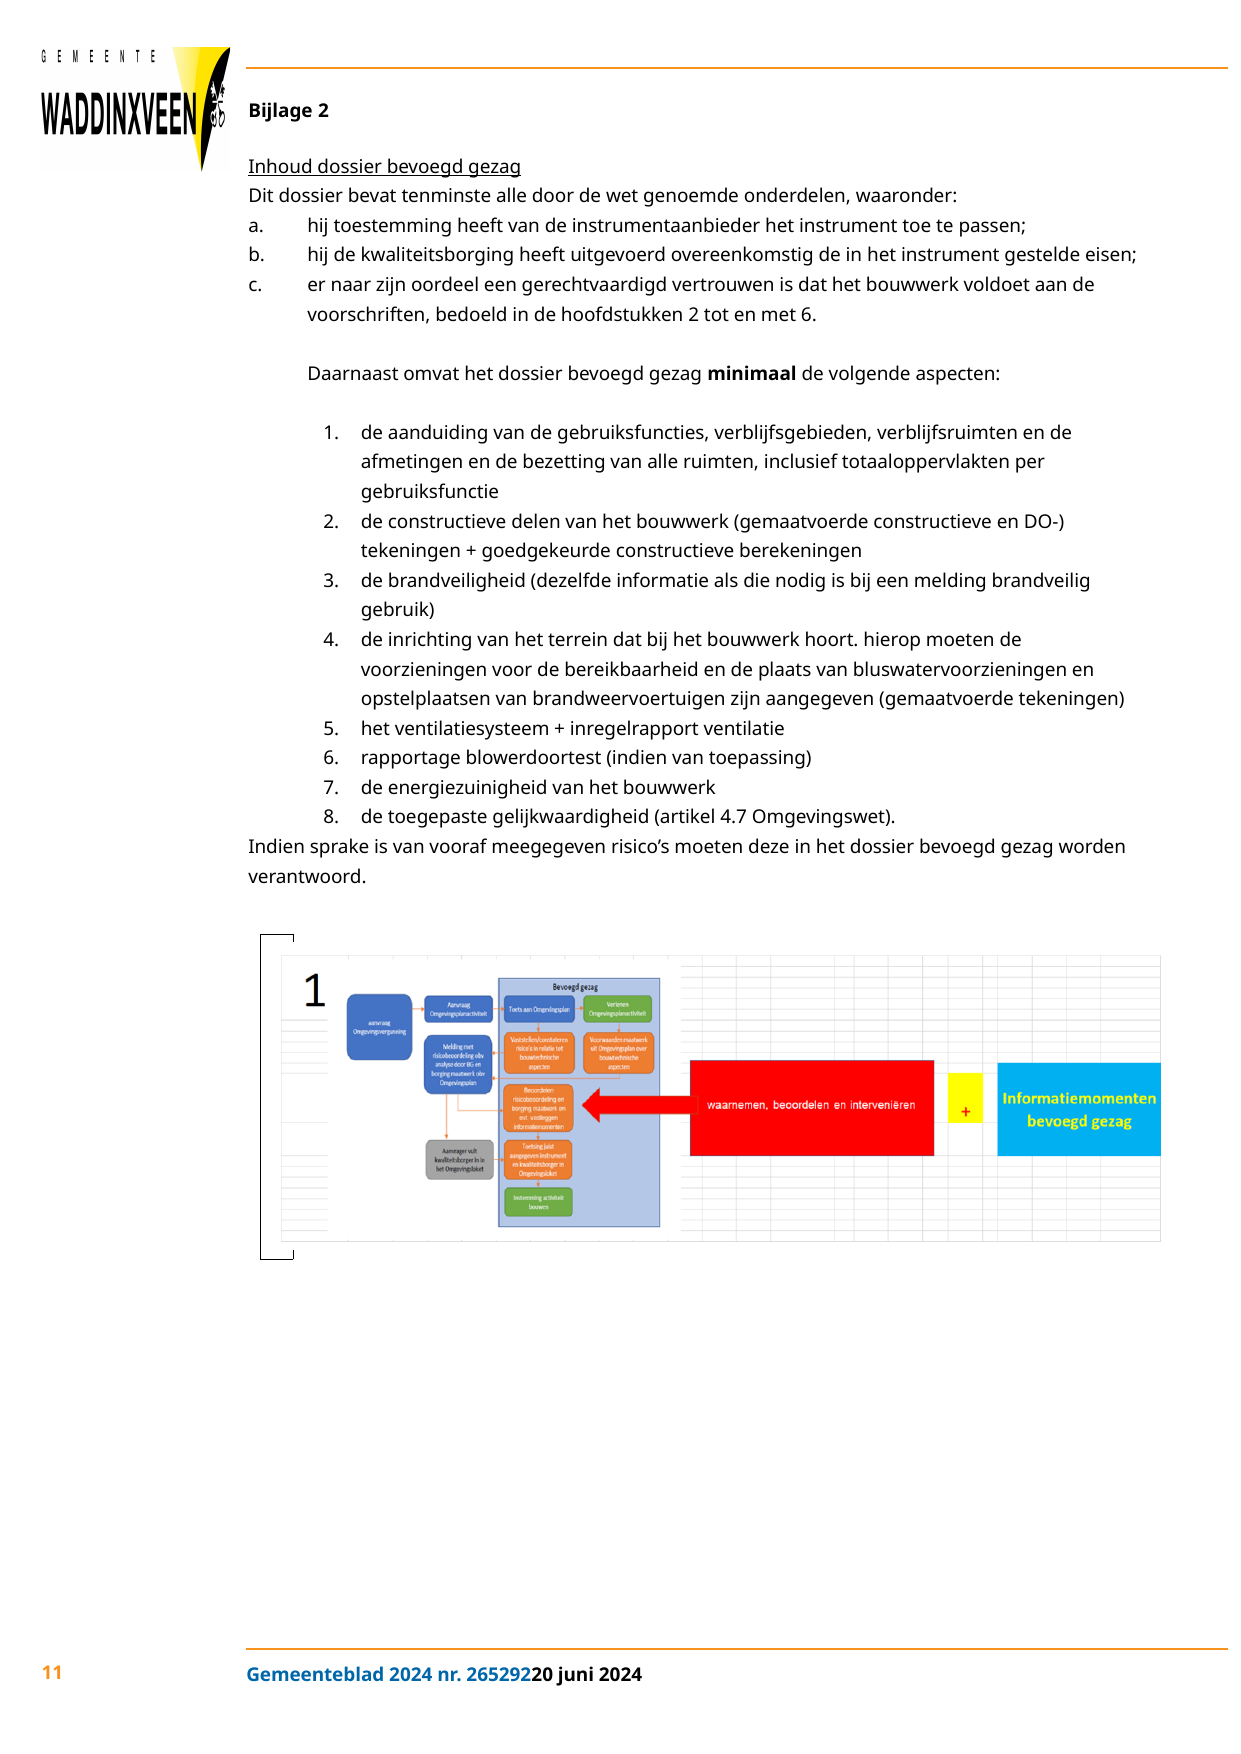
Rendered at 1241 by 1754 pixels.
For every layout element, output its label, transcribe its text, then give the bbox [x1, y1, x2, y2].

list Daarnaast omvat het dossier bevoegd gezag minimaal de volgende aspecten: [248, 360, 1152, 386]
list rapportage blowerdoortest (indien van toepassing) [323, 744, 1152, 770]
text Dit dossier bevat tenminste alle door de wet genoemde onderdelen, waaronder: [248, 182, 1152, 208]
list de inrichting van het terrein dat bij het bouwwerk hoort. hierop moeten de voorzieningen voor de bereikbaarheid en de plaats van bluswatervoorzieningen en opstelplaatsen van brandweervoertuigen zijn aangegeven (gemaatvoerde tekeningen) [323, 626, 1152, 711]
list er naar zijn oordeel een gerechtvaardigd vertrouwen is dat het bouwwerk voldoet aan de voorschriften, bedoeld in de hoofdstukken 2 tot en met 6. [248, 271, 1152, 327]
text Bijlage 2 [248, 95, 1152, 123]
list de constructieve delen van het bouwwerk (gemaatvoerde constructieve en DO-) tekeningen + goedgekeurde constructieve berekeningen [323, 508, 1152, 563]
list het ventilatiesysteem + inregelrapport ventilatie [323, 715, 1152, 741]
list hij de kwaliteitsborging heeft uitgevoerd overeenkomstig de in het instrument gestelde eisen; [248, 242, 1152, 267]
list de toegepaste gelijkwaardigheid (artikel 4.7 Omgevingswet). [323, 804, 1152, 829]
list de aanduiding van de gebruiksfuncties, verblijfsgebieden, verblijfsruimten en de afmetingen en de bezetting van alle ruimten, inclusief totaaloppervlakten per gebruiksfunctie [323, 419, 1152, 504]
list hij toestemming heeft van de instrumentaanbieder het instrument toe te passen; [248, 212, 1152, 238]
list de energiezuinigheid van het bouwwerk [323, 774, 1152, 800]
list de brandveiligheid (dezelfde informatie als die nodig is bij een melding brandveilig gebruik) [323, 567, 1152, 622]
text Inhoud dossier bevoegd gezag [248, 153, 1152, 179]
picture [268, 942, 1173, 1250]
picture [41, 47, 231, 172]
text Indien sprake is van vooraf meegegeven risico’s moeten deze in het dossier bevoegd gezag worden verantwoord. [248, 833, 1152, 889]
